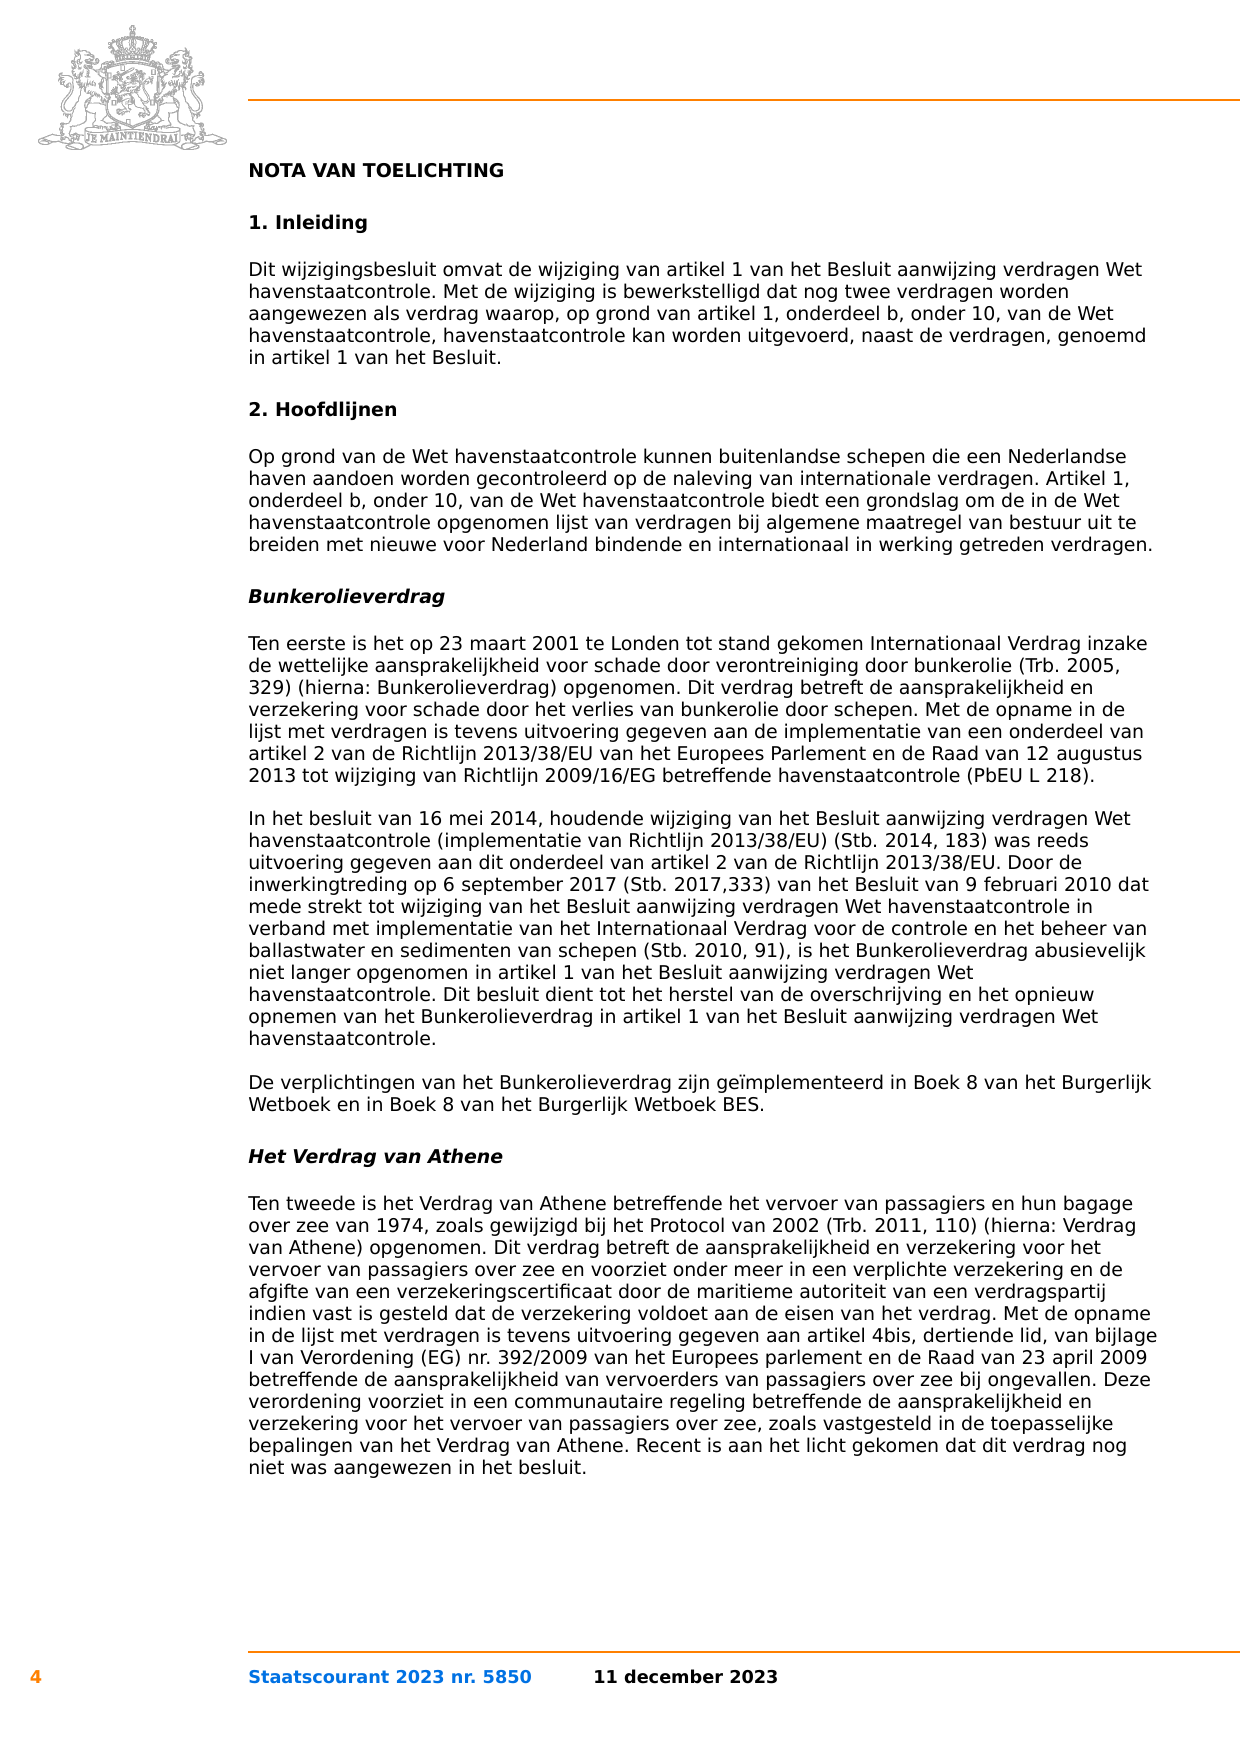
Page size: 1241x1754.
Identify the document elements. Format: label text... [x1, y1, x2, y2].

text Dit wijzigingsbesluit omvat de wijziging van artikel 1 van het Besluit aanwijzing verdragen Wet havenstaatcontrole. Met de wijziging is bewerkstelligd dat nog twee verdragen worden aangewezen als verdrag waarop, op grond van artikel 1, onderdeel b, onder 10, van de Wet havenstaatcontrole, havenstaatcontrole kan worden uitgevoerd, naast de verdragen, genoemd in artikel 1 van het Besluit. [248, 259, 1163, 369]
subtitle 2. Hoofdlijnen [248, 399, 1163, 421]
text Ten eerste is het op 23 maart 2001 te Londen tot stand gekomen Internationaal Verdrag inzake de wettelijke aansprakelijkheid voor schade door verontreiniging door bunkerolie (Trb. 2005, 329) (hierna: Bunkerolieverdrag) opgenomen. Dit verdrag betreft de aansprakelijkheid en verzekering voor schade door het verlies van bunkerolie door schepen. Met de opname in de lijst met verdragen is tevens uitvoering gegeven aan de implementatie van een onderdeel van artikel 2 van de Richtlijn 2013/38/EU van het Europees Parlement en de Raad van 12 augustus 2013 tot wijziging van Richtlijn 2009/16/EG betreffende havenstaatcontrole (PbEU L 218). [248, 633, 1163, 786]
subtitle 1. Inleiding [248, 212, 1163, 234]
text Ten tweede is het Verdrag van Athene betreffende het vervoer van passagiers en hun bagage over zee van 1974, zoals gewijzigd bij het Protocol van 2002 (Trb. 2011, 110) (hierna: Verdrag van Athene) opgenomen. Dit verdrag betreft de aansprakelijkheid en verzekering voor het vervoer van passagiers over zee en voorziet onder meer in een verplichte verzekering en de afgifte van een verzekeringscertificaat door de maritieme autoriteit van een verdragspartij indien vast is gesteld dat de verzekering voldoet aan de eisen van het verdrag. Met de opname in de lijst met verdragen is tevens uitvoering gegeven aan artikel 4bis, dertiende lid, van bijlage I van Verordening (EG) nr. 392/2009 van het Europees parlement en de Raad van 23 april 2009 betreffende de aansprakelijkheid van vervoerders van passagiers over zee bij ongevallen. Deze verordening voorziet in een communautaire regeling betreffende de aansprakelijkheid en verzekering voor het vervoer van passagiers over zee, zoals vastgesteld in de toepasselijke bepalingen van het Verdrag van Athene. Recent is aan het licht gekomen dat dit verdrag nog niet was aangewezen in het besluit. [248, 1193, 1163, 1479]
text Op grond van de Wet havenstaatcontrole kunnen buitenlandse schepen die een Nederlandse haven aandoen worden gecontroleerd op de naleving van internationale verdragen. Artikel 1, onderdeel b, onder 10, van de Wet havenstaatcontrole biedt een grondslag om de in de Wet havenstaatcontrole opgenomen lijst van verdragen bij algemene maatregel van bestuur uit te breiden met nieuwe voor Nederland bindende en internationaal in werking getreden verdragen. [248, 446, 1163, 556]
subtitle Het Verdrag van Athene [248, 1146, 1163, 1168]
subtitle Bunkerolieverdrag [248, 586, 1163, 608]
picture [38, 25, 227, 150]
subtitle NOTA VAN TOELICHTING [248, 160, 1163, 182]
text De verplichtingen van het Bunkerolieverdrag zijn geïmplementeerd in Boek 8 van het Burgerlijk Wetboek en in Boek 8 van het Burgerlijk Wetboek BES. [248, 1072, 1163, 1116]
text In het besluit van 16 mei 2014, houdende wijziging van het Besluit aanwijzing verdragen Wet havenstaatcontrole (implementatie van Richtlijn 2013/38/EU) (Stb. 2014, 183) was reeds uitvoering gegeven aan dit onderdeel van artikel 2 van de Richtlijn 2013/38/EU. Door de inwerkingtreding op 6 september 2017 (Stb. 2017,333) van het Besluit van 9 februari 2010 dat mede strekt tot wijziging van het Besluit aanwijzing verdragen Wet havenstaatcontrole in verband met implementatie van het Internationaal Verdrag voor de controle en het beheer van ballastwater en sedimenten van schepen (Stb. 2010, 91), is het Bunkerolieverdrag abusievelijk niet langer opgenomen in artikel 1 van het Besluit aanwijzing verdragen Wet havenstaatcontrole. Dit besluit dient tot het herstel van de overschrijving en het opnieuw opnemen van het Bunkerolieverdrag in artikel 1 van het Besluit aanwijzing verdragen Wet havenstaatcontrole. [248, 808, 1163, 1050]
